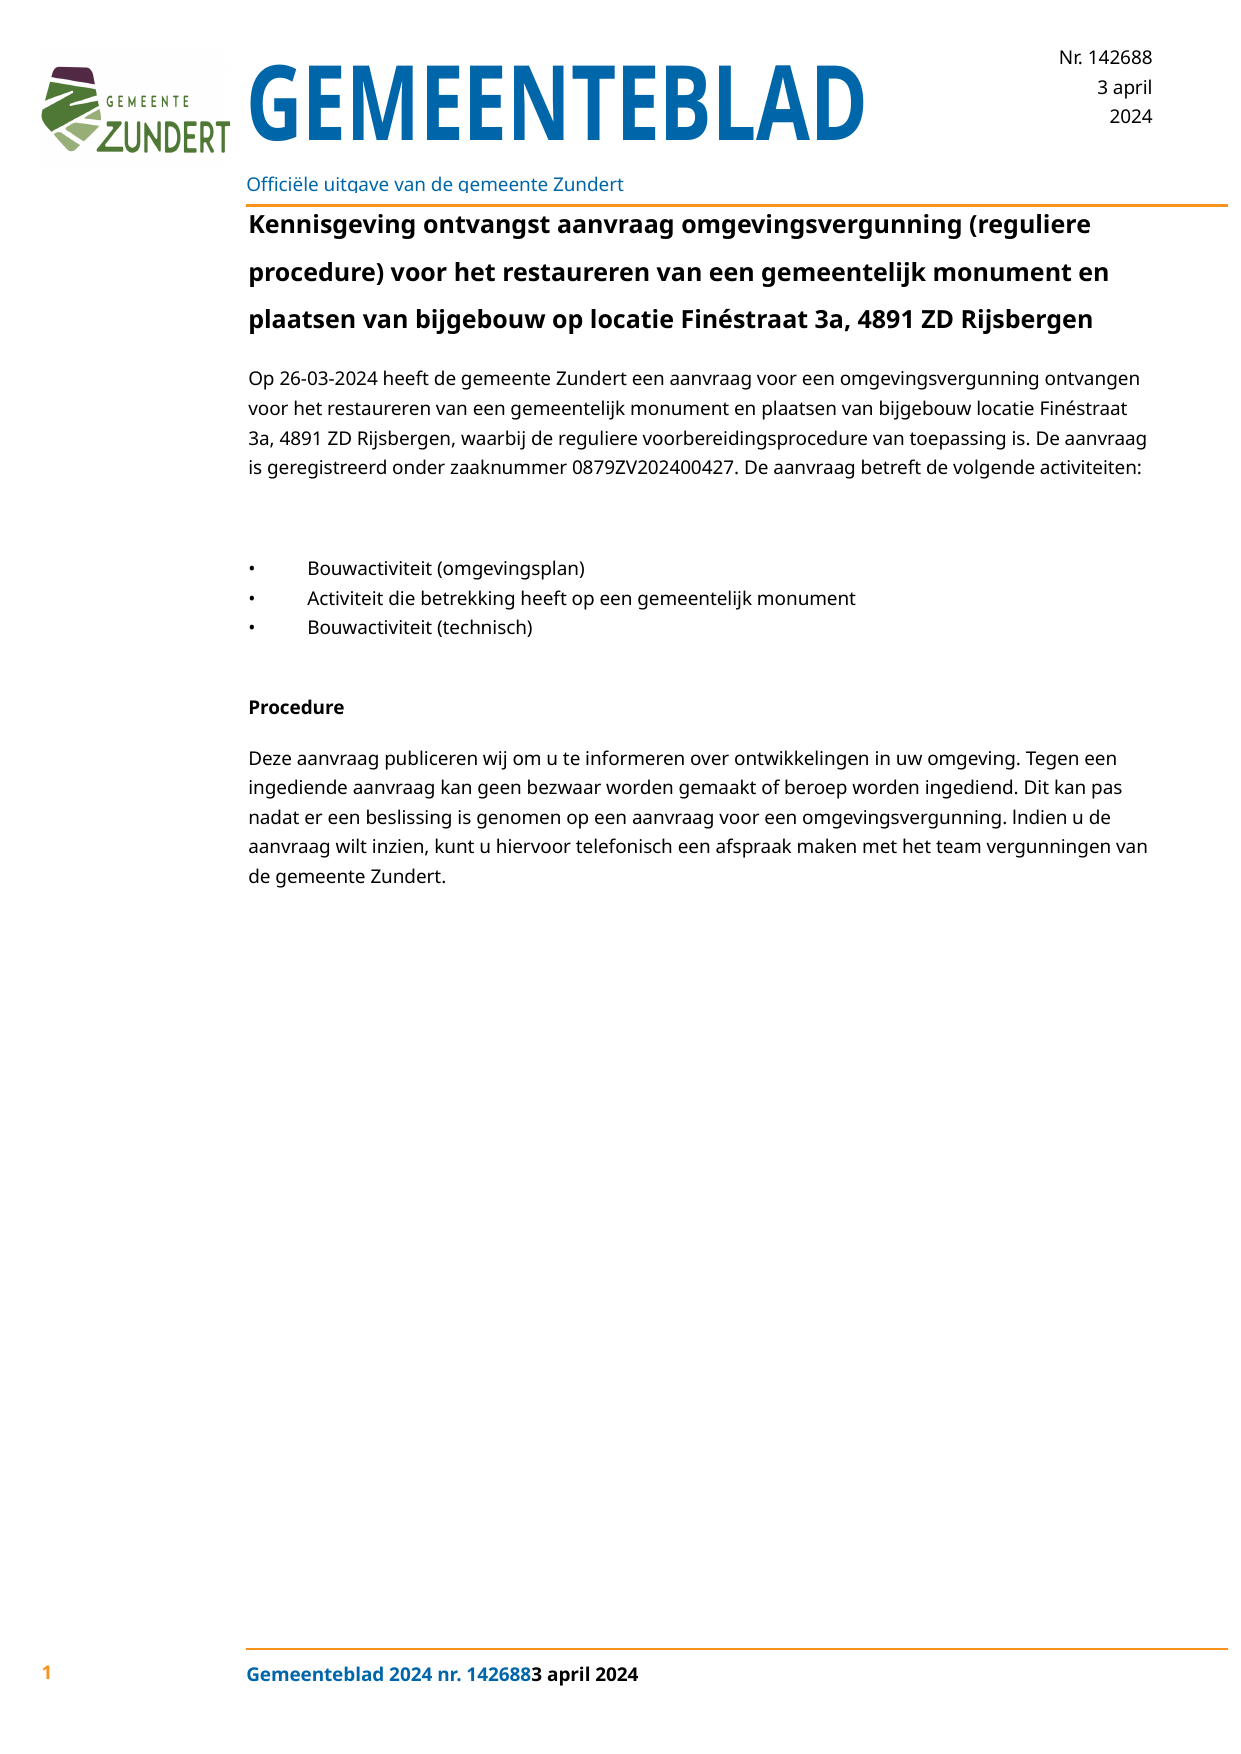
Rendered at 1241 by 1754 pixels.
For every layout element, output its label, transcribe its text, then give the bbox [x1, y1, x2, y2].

list Activiteit die betrekking heeft op een gemeentelijk monument [248, 585, 1152, 610]
text Procedure [248, 694, 1152, 720]
picture [41, 47, 231, 172]
text Deze aanvraag publiceren wij om u te informeren over ontwikkelingen in uw omgeving. Tegen een ingediende aanvraag kan geen bezwaar worden gemaakt of beroep worden ingediend. Dit kan pas nadat er een beslissing is genomen op een aanvraag voor een omgevingsvergunning. lndien u de aanvraag wilt inzien, kunt u hiervoor telefonisch een afspraak maken met het team vergunningen van de gemeente Zundert. [248, 745, 1152, 889]
list Bouwactiviteit (technisch) [248, 614, 1152, 640]
list Bouwactiviteit (omgevingsplan) [248, 555, 1152, 581]
text Op 26-03-2024 heeft de gemeente Zundert een aanvraag voor een omgevingsvergunning ontvangen voor het restaureren van een gemeentelijk monument en plaatsen van bijgebouw locatie Finéstraat 3a, 4891 ZD Rijsbergen, waarbij de reguliere voorbereidingsprocedure van toepassing is. De aanvraag is geregistreerd onder zaaknummer 0879ZV202400427. De aanvraag betreft de volgende activiteiten: [248, 366, 1152, 480]
text Kennisgeving ontvangst aanvraag omgevingsvergunning (reguliere procedure) voor het restaureren van een gemeentelijk monument en plaatsen van bijgebouw op locatie Finéstraat 3a, 4891 ZD Rijsbergen [248, 207, 1152, 336]
